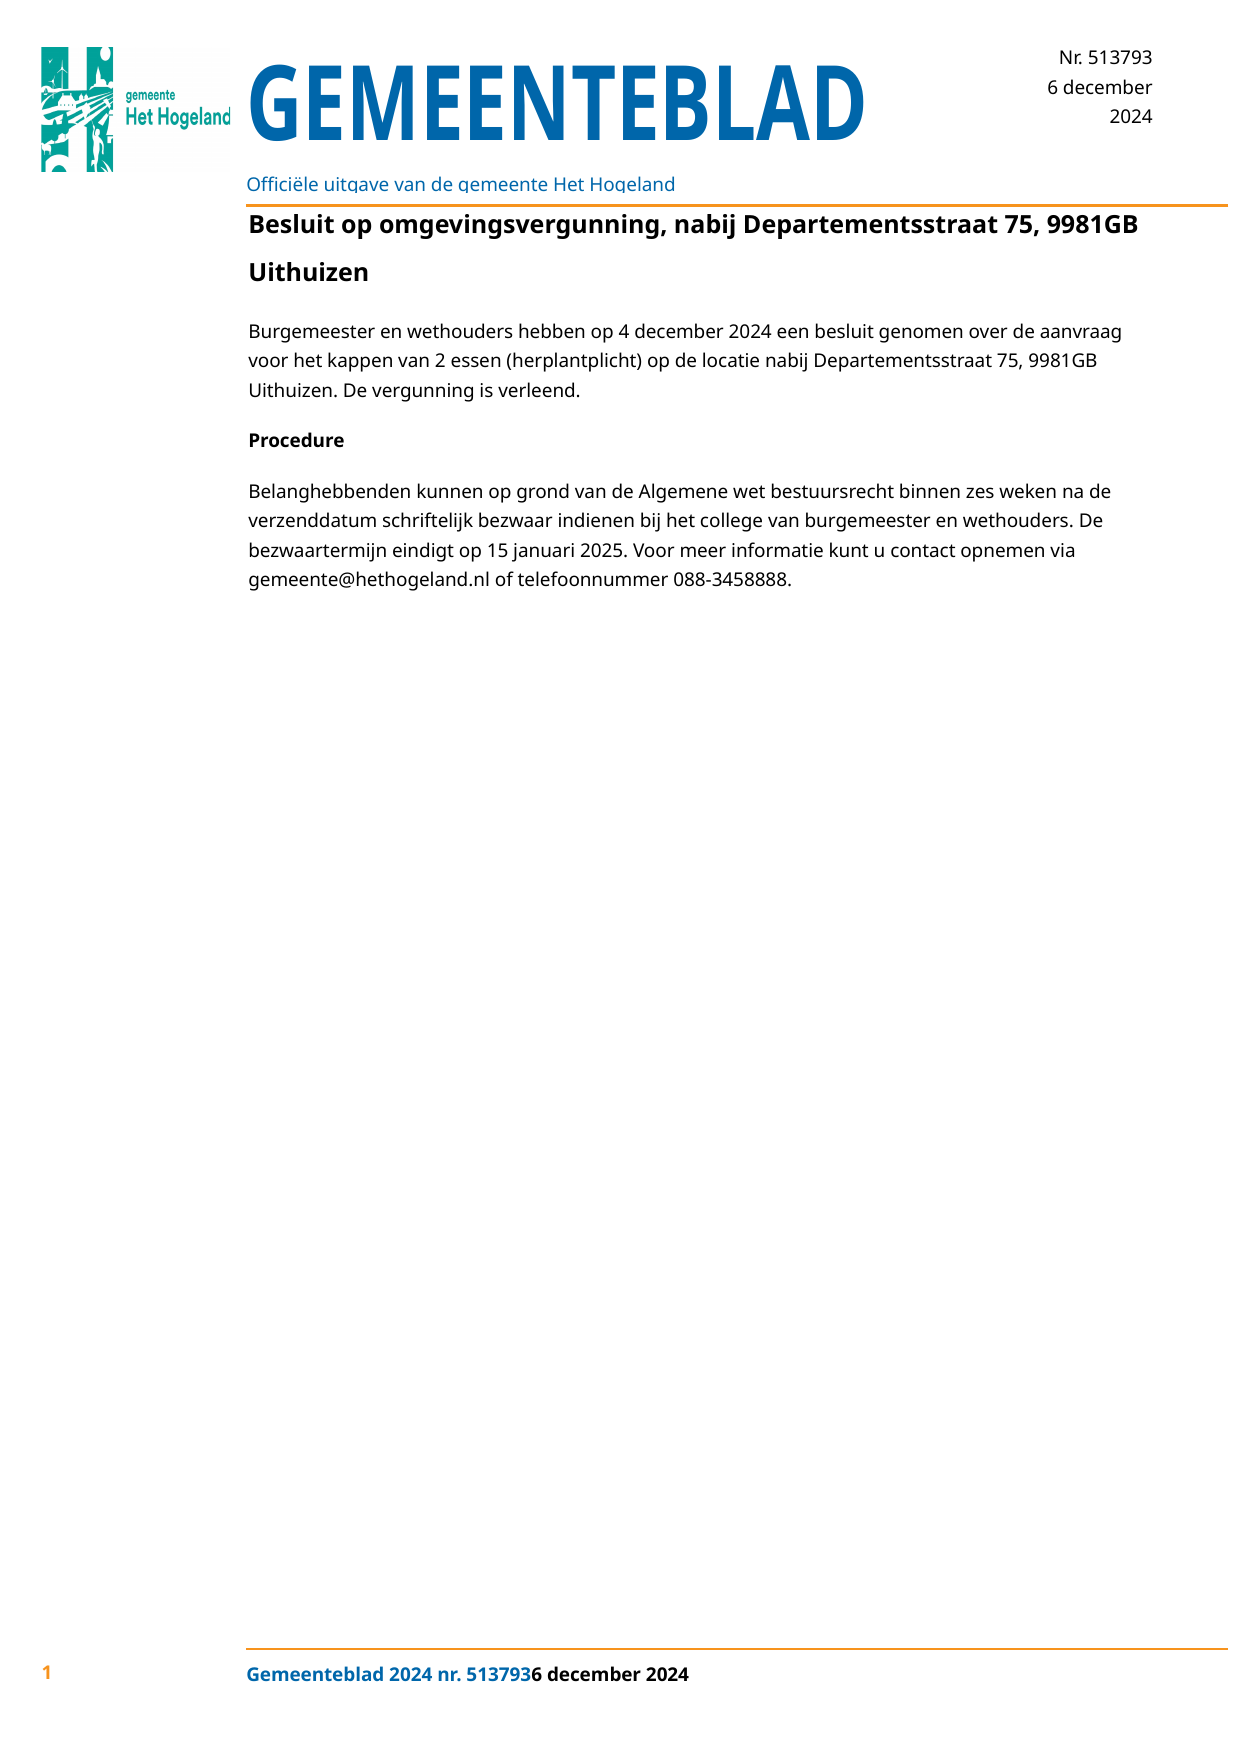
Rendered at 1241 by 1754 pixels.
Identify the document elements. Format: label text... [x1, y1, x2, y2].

text Procedure [248, 427, 1152, 453]
text Burgemeester en wethouders hebben op 4 december 2024 een besluit genomen over de aanvraag voor het kappen van 2 essen (herplantplicht) op de locatie nabij Departementsstraat 75, 9981GB Uithuizen. De vergunning is verleend. [248, 318, 1152, 403]
picture [41, 47, 231, 172]
text Belanghebbenden kunnen op grond van de Algemene wet bestuursrecht binnen zes weken na de verzenddatum schriftelijk bezwaar indienen bij het college van burgemeester en wethouders. De bezwaartermijn eindigt op 15 januari 2025. Voor meer informatie kunt u contact opnemen via gemeente@hethogeland.nl of telefoonnummer 088-3458888. [248, 478, 1152, 592]
text Besluit op omgevingsvergunning, nabij Departementsstraat 75, 9981GB Uithuizen [248, 207, 1152, 288]
